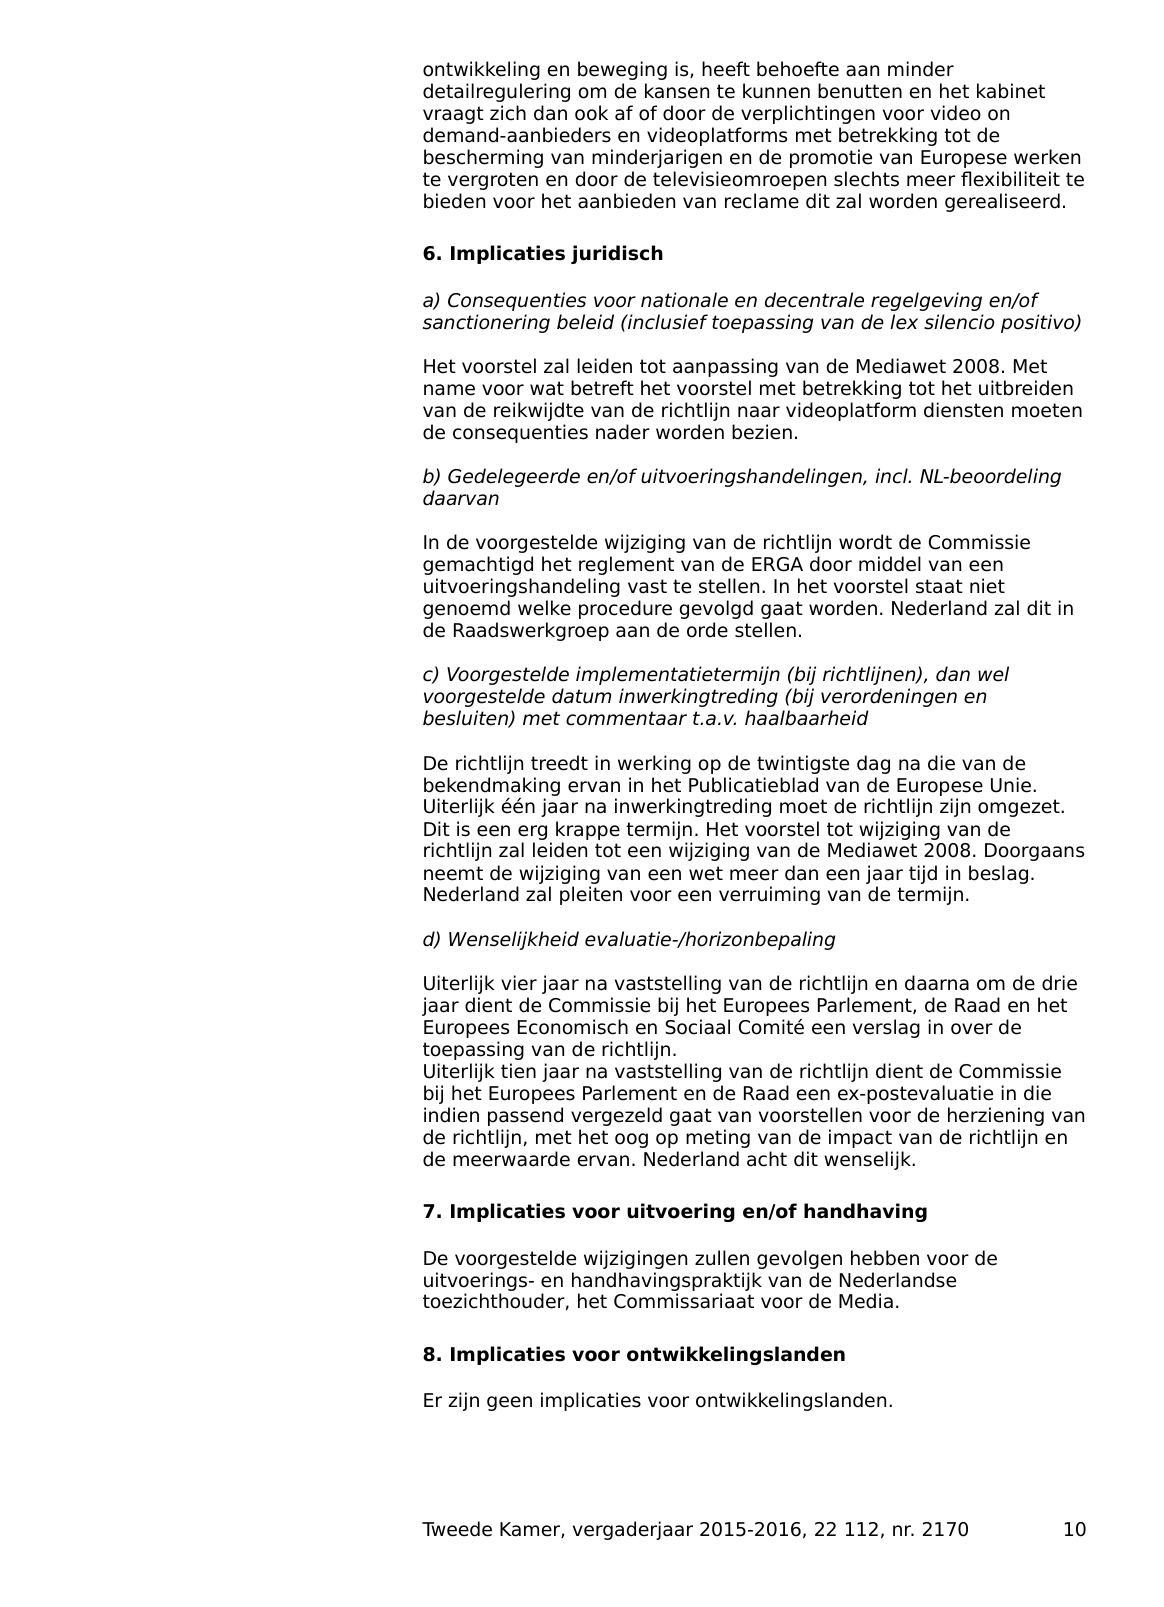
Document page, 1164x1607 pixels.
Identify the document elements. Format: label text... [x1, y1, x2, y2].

subtitle 6. Implicaties juridisch [422, 243, 1087, 265]
subtitle b) Gedelegeerde en/of uitvoeringshandelingen, incl. NL-beoordeling daarvan [422, 466, 1087, 510]
text De richtlijn treedt in werking op de twintigste dag na die van de bekendmaking ervan in het Publicatieblad van de Europese Unie. Uiterlijk één jaar na inwerkingtreding moet de richtlijn zijn omgezet. Dit is een erg krappe termijn. Het voorstel tot wijziging van de richtlijn zal leiden tot een wijziging van de Mediawet 2008. Doorgaans neemt de wijziging van een wet meer dan een jaar tijd in beslag. Nederland zal pleiten voor een verruiming van de termijn. [422, 752, 1087, 906]
text Uiterlijk tien jaar na vaststelling van de richtlijn dient de Commissie bij het Europees Parlement en de Raad een ex-postevaluatie in die indien passend vergezeld gaat van voorstellen voor de herziening van de richtlijn, met het oog op meting van de impact van de richtlijn en de meerwaarde ervan. Nederland acht dit wenselijk. [422, 1061, 1087, 1171]
text Er zijn geen implicaties voor ontwikkelingslanden. [422, 1390, 1087, 1412]
subtitle c) Voorgestelde implementatietermijn (bij richtlijnen), dan wel voorgestelde datum inwerkingtreding (bij verordeningen en besluiten) met commentaar t.a.v. haalbaarheid [422, 664, 1087, 730]
text De voorgestelde wijzigingen zullen gevolgen hebben voor de uitvoerings- en handhavingspraktijk van de Nederlandse toezichthouder, het Commissariaat voor de Media. [422, 1247, 1087, 1313]
text Uiterlijk vier jaar na vaststelling van de richtlijn en daarna om de drie jaar dient de Commissie bij het Europees Parlement, de Raad en het Europees Economisch en Sociaal Comité een verslag in over de toepassing van de richtlijn. [422, 973, 1087, 1061]
subtitle 7. Implicaties voor uitvoering en/of handhaving [422, 1201, 1087, 1222]
subtitle a) Consequenties voor nationale en decentrale regelgeving en/of sanctionering beleid (inclusief toepassing van de lex silencio positivo) [422, 290, 1087, 334]
subtitle d) Wenselijkheid evaluatie-/horizonbepaling [422, 928, 1087, 951]
subtitle 8. Implicaties voor ontwikkelingslanden [422, 1343, 1087, 1365]
text ontwikkeling en beweging is, heeft behoefte aan minder detailregulering om de kansen te kunnen benutten en het kabinet vraagt zich dan ook af of door de verplichtingen voor video on demand-aanbieders en videoplatforms met betrekking tot de bescherming van minderjarigen en de promotie van Europese werken te vergroten en door de televisieomroepen slechts meer flexibiliteit te bieden voor het aanbieden van reclame dit zal worden gerealiseerd. [422, 59, 1087, 213]
text Het voorstel zal leiden tot aanpassing van de Mediawet 2008. Met name voor wat betreft het voorstel met betrekking tot het uitbreiden van de reikwijdte van de richtlijn naar videoplatform diensten moeten de consequenties nader worden bezien. [422, 356, 1087, 444]
text In de voorgestelde wijziging van de richtlijn wordt de Commissie gemachtigd het reglement van de ERGA door middel van een uitvoeringshandeling vast te stellen. In het voorstel staat niet genoemd welke procedure gevolgd gaat worden. Nederland zal dit in de Raadswerkgroep aan de orde stellen. [422, 532, 1087, 642]
